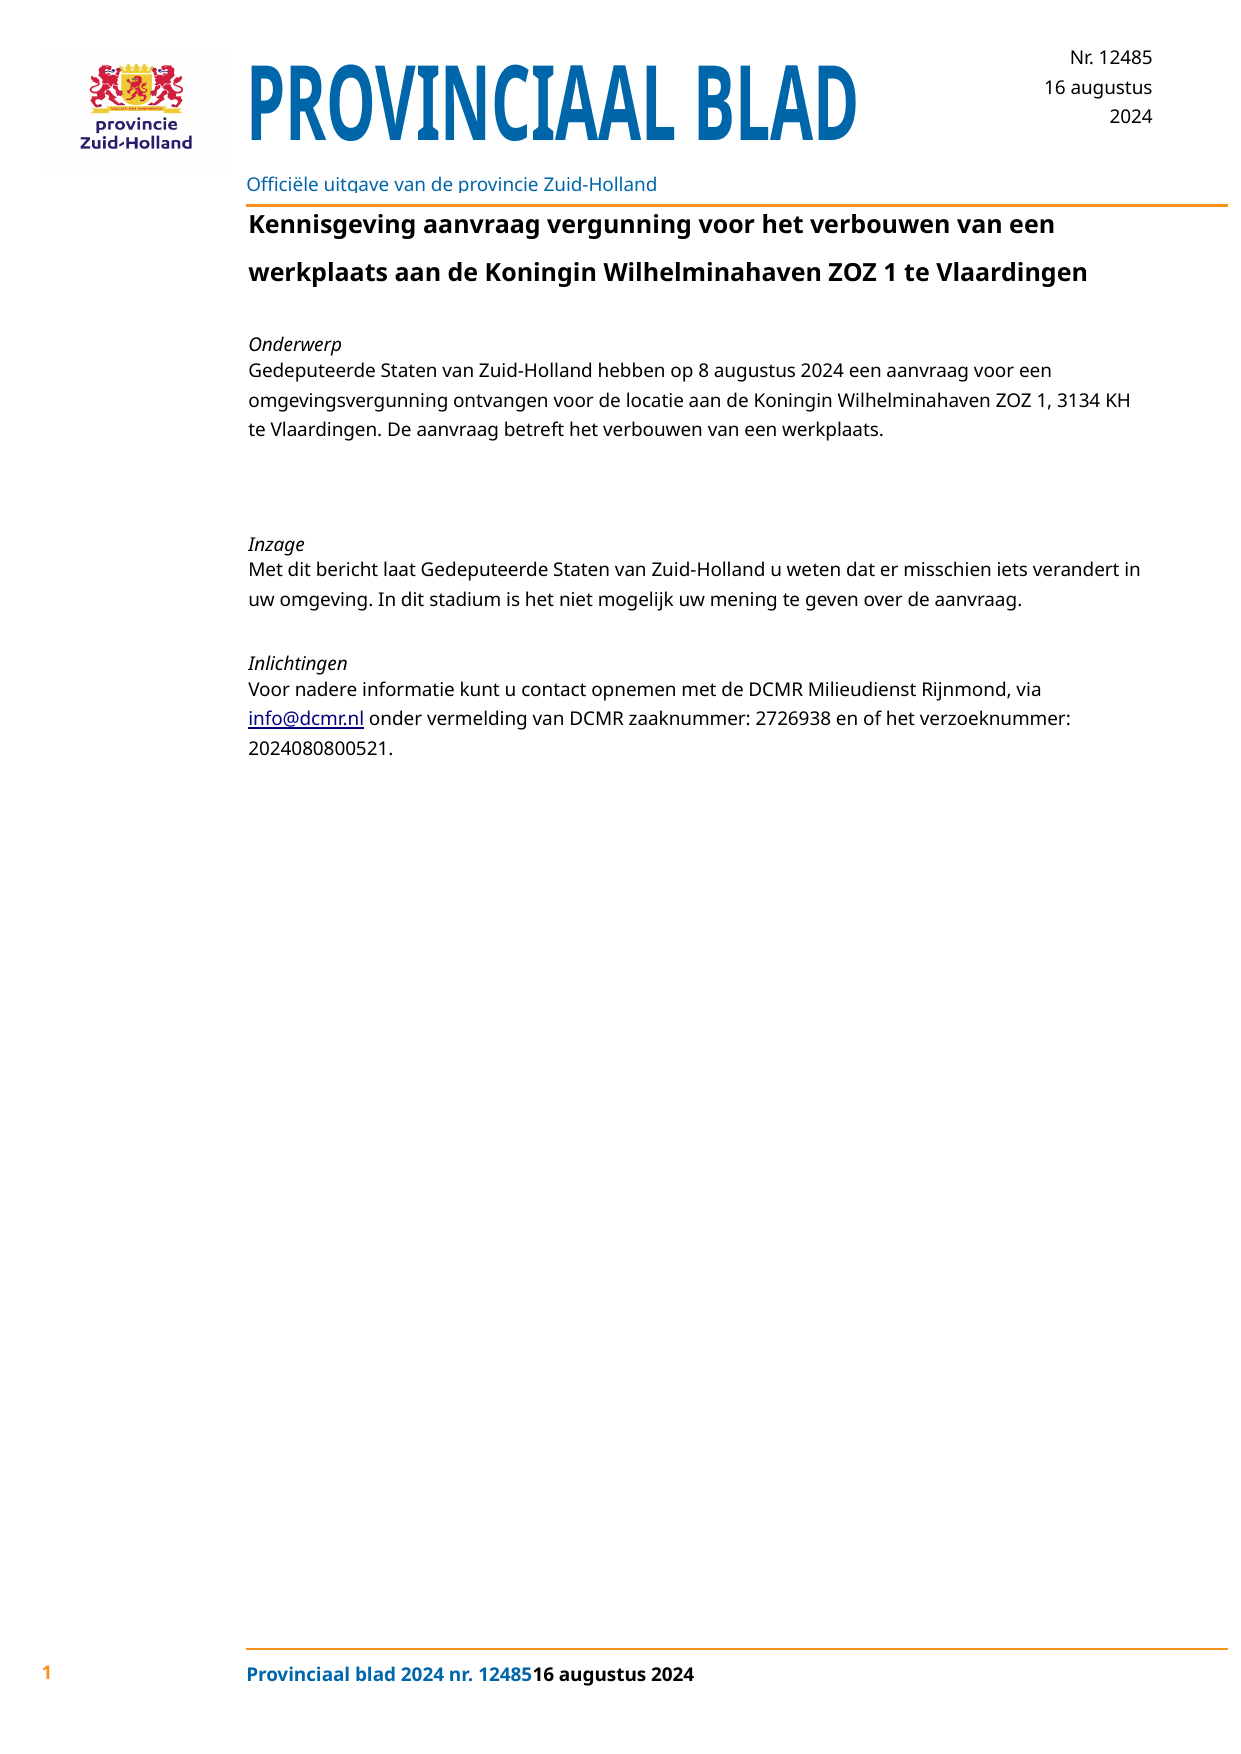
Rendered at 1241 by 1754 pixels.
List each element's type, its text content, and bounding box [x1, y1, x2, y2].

text Inlichtingen [248, 650, 1152, 676]
text Gedeputeerde Staten van Zuid-Holland hebben op 8 augustus 2024 een aanvraag voor een omgevingsvergunning ontvangen voor de locatie aan de Koningin Wilhelminahaven ZOZ 1, 3134 KH te Vlaardingen. De aanvraag betreft het verbouwen van een werkplaats. [248, 357, 1152, 442]
text Onderwerp [248, 331, 1152, 357]
text Kennisgeving aanvraag vergunning voor het verbouwen van een werkplaats aan de Koningin Wilhelminahaven ZOZ 1 te Vlaardingen [248, 207, 1152, 288]
text Voor nadere informatie kunt u contact opnemen met de DCMR Milieudienst Rijnmond, via info@dcmr.nl onder vermelding van DCMR zaaknummer: 2726938 en of het verzoeknummer: 2024080800521. [248, 676, 1152, 761]
text Met dit bericht laat Gedeputeerde Staten van Zuid-Holland u weten dat er misschien iets verandert in uw omgeving. In dit stadium is het niet mogelijk uw mening te geven over de aanvraag. [248, 556, 1152, 612]
picture [41, 47, 231, 172]
text Inzage [248, 531, 1152, 556]
